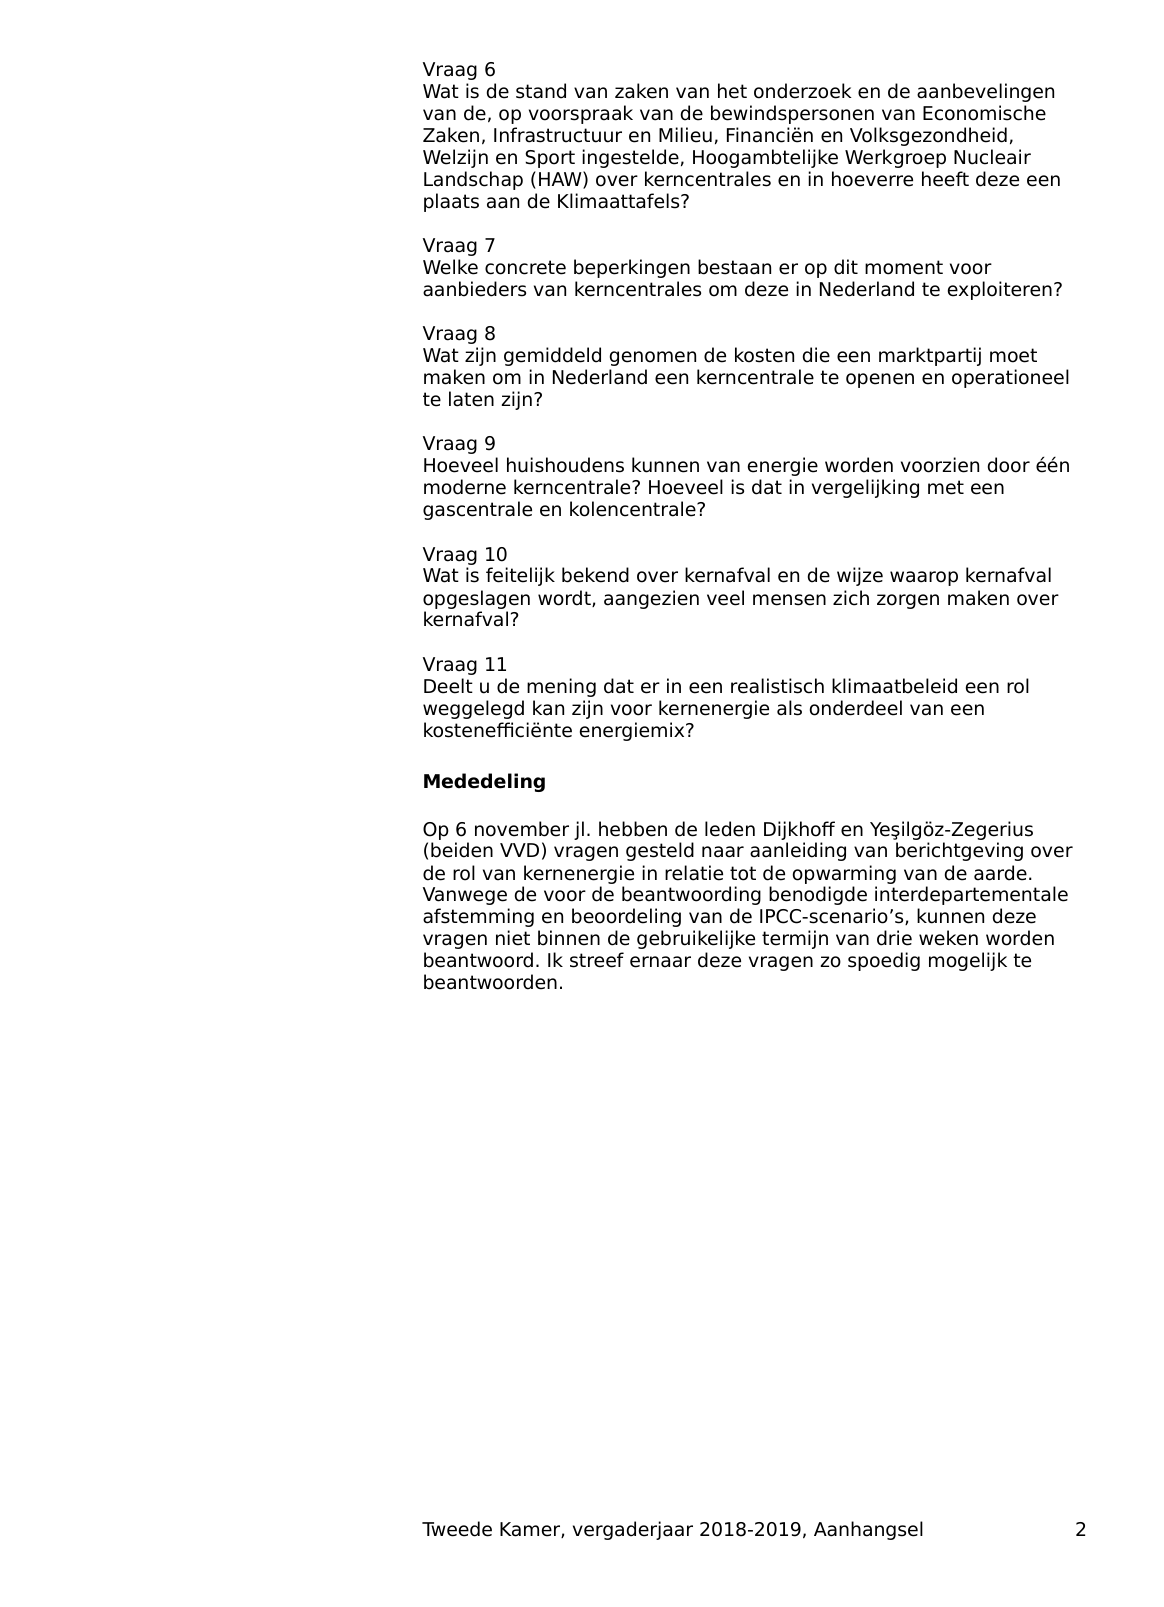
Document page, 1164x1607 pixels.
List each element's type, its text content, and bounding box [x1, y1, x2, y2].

subtitle Mededeling [422, 771, 1087, 793]
text Vraag 7 [422, 235, 1087, 257]
text Vraag 10 [422, 543, 1087, 565]
text Vraag 6 [422, 59, 1087, 81]
text Vraag 11 [422, 653, 1087, 676]
text Hoeveel huishoudens kunnen van energie worden voorzien door één moderne kerncentrale? Hoeveel is dat in vergelijking met een gascentrale en kolencentrale? [422, 455, 1087, 521]
text Deelt u de mening dat er in een realistisch klimaatbeleid een rol weggelegd kan zijn voor kernenergie als onderdeel van een kostenefficiënte energiemix? [422, 676, 1087, 741]
text Wat is feitelijk bekend over kernafval en de wijze waarop kernafval opgeslagen wordt, aangezien veel mensen zich zorgen maken over kernafval? [422, 565, 1087, 631]
text Wat zijn gemiddeld genomen de kosten die een marktpartij moet maken om in Nederland een kerncentrale te openen en operationeel te laten zijn? [422, 345, 1087, 411]
text Welke concrete beperkingen bestaan er op dit moment voor aanbieders van kerncentrales om deze in Nederland te exploiteren? [422, 257, 1087, 301]
text Vraag 9 [422, 433, 1087, 455]
text Wat is de stand van zaken van het onderzoek en de aanbevelingen van de, op voorspraak van de bewindspersonen van Economische Zaken, Infrastructuur en Milieu, Financiën en Volksgezondheid, Welzijn en Sport ingestelde, Hoogambtelijke Werkgroep Nucleair Landschap (HAW) over kerncentrales en in hoeverre heeft deze een plaats aan de Klimaattafels? [422, 81, 1087, 213]
text Vraag 8 [422, 323, 1087, 345]
text Op 6 november jl. hebben de leden Dijkhoff en Yeşilgöz-Zegerius (beiden VVD) vragen gesteld naar aanleiding van berichtgeving over de rol van kernenergie in relatie tot de opwarming van de aarde. Vanwege de voor de beantwoording benodigde interdepartementale afstemming en beoordeling van de IPCC-scenario’s, kunnen deze vragen niet binnen de gebruikelijke termijn van drie weken worden beantwoord. Ik streef ernaar deze vragen zo spoedig mogelijk te beantwoorden. [422, 818, 1087, 994]
